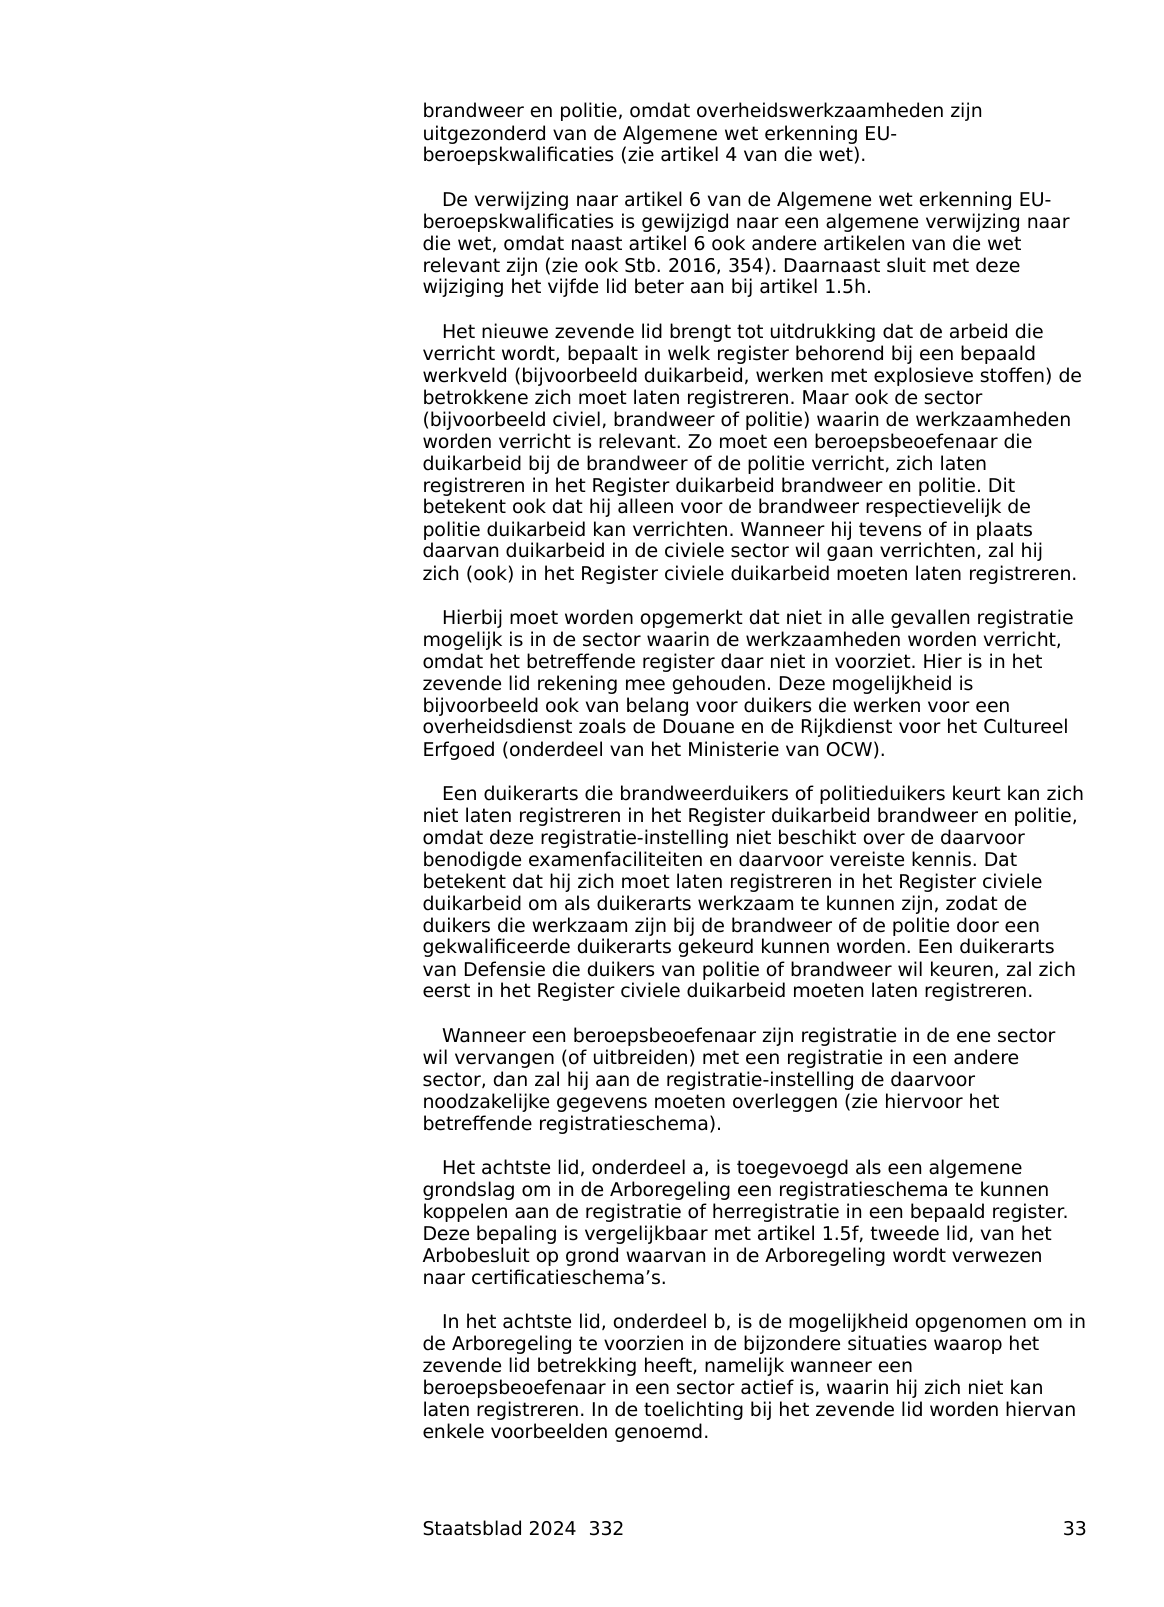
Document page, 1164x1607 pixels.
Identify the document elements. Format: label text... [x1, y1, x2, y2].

text Het nieuwe zevende lid brengt tot uitdrukking dat de arbeid die verricht wordt, bepaalt in welk register behorend bij een bepaald werkveld (bijvoorbeeld duikarbeid, werken met explosieve stoffen) de betrokkene zich moet laten registreren. Maar ook de sector (bijvoorbeeld civiel, brandweer of politie) waarin de werkzaamheden worden verricht is relevant. Zo moet een beroepsbeoefenaar die duikarbeid bij de brandweer of de politie verricht, zich laten registreren in het Register duikarbeid brandweer en politie. Dit betekent ook dat hij alleen voor de brandweer respectievelijk de politie duikarbeid kan verrichten. Wanneer hij tevens of in plaats daarvan duikarbeid in de civiele sector wil gaan verrichten, zal hij zich (ook) in het Register civiele duikarbeid moeten laten registreren. [422, 321, 1087, 584]
text Wanneer een beroepsbeoefenaar zijn registratie in de ene sector wil vervangen (of uitbreiden) met een registratie in een andere sector, dan zal hij aan de registratie-instelling de daarvoor noodzakelijke gegevens moeten overleggen (zie hiervoor het betreffende registratieschema). [422, 1024, 1087, 1134]
text brandweer en politie, omdat overheidswerkzaamheden zijn uitgezonderd van de Algemene wet erkenning EU-beroepskwalificaties (zie artikel 4 van die wet). [422, 100, 1087, 166]
text Hierbij moet worden opgemerkt dat niet in alle gevallen registratie mogelijk is in de sector waarin de werkzaamheden worden verricht, omdat het betreffende register daar niet in voorziet. Hier is in het zevende lid rekening mee gehouden. Deze mogelijkheid is bijvoorbeeld ook van belang voor duikers die werken voor een overheidsdienst zoals de Douane en de Rijkdienst voor het Cultureel Erfgoed (onderdeel van het Ministerie van OCW). [422, 607, 1087, 760]
text Een duikerarts die brandweerduikers of politieduikers keurt kan zich niet laten registreren in het Register duikarbeid brandweer en politie, omdat deze registratie-instelling niet beschikt over de daarvoor benodigde examenfaciliteiten en daarvoor vereiste kennis. Dat betekent dat hij zich moet laten registreren in het Register civiele duikarbeid om als duikerarts werkzaam te kunnen zijn, zodat de duikers die werkzaam zijn bij de brandweer of de politie door een gekwalificeerde duikerarts gekeurd kunnen worden. Een duikerarts van Defensie die duikers van politie of brandweer wil keuren, zal zich eerst in het Register civiele duikarbeid moeten laten registreren. [422, 783, 1087, 1002]
text De verwijzing naar artikel 6 van de Algemene wet erkenning EU-beroepskwalificaties is gewijzigd naar een algemene verwijzing naar die wet, omdat naast artikel 6 ook andere artikelen van die wet relevant zijn (zie ook Stb. 2016, 354). Daarnaast sluit met deze wijziging het vijfde lid beter aan bij artikel 1.5h. [422, 188, 1087, 298]
text In het achtste lid, onderdeel b, is de mogelijkheid opgenomen om in de Arboregeling te voorzien in de bijzondere situaties waarop het zevende lid betrekking heeft, namelijk wanneer een beroepsbeoefenaar in een sector actief is, waarin hij zich niet kan laten registreren. In de toelichting bij het zevende lid worden hiervan enkele voorbeelden genoemd. [422, 1311, 1087, 1443]
text Het achtste lid, onderdeel a, is toegevoegd als een algemene grondslag om in de Arboregeling een registratieschema te kunnen koppelen aan de registratie of herregistratie in een bepaald register. Deze bepaling is vergelijkbaar met artikel 1.5f, tweede lid, van het Arbobesluit op grond waarvan in de Arboregeling wordt verwezen naar certificatieschema’s. [422, 1157, 1087, 1288]
